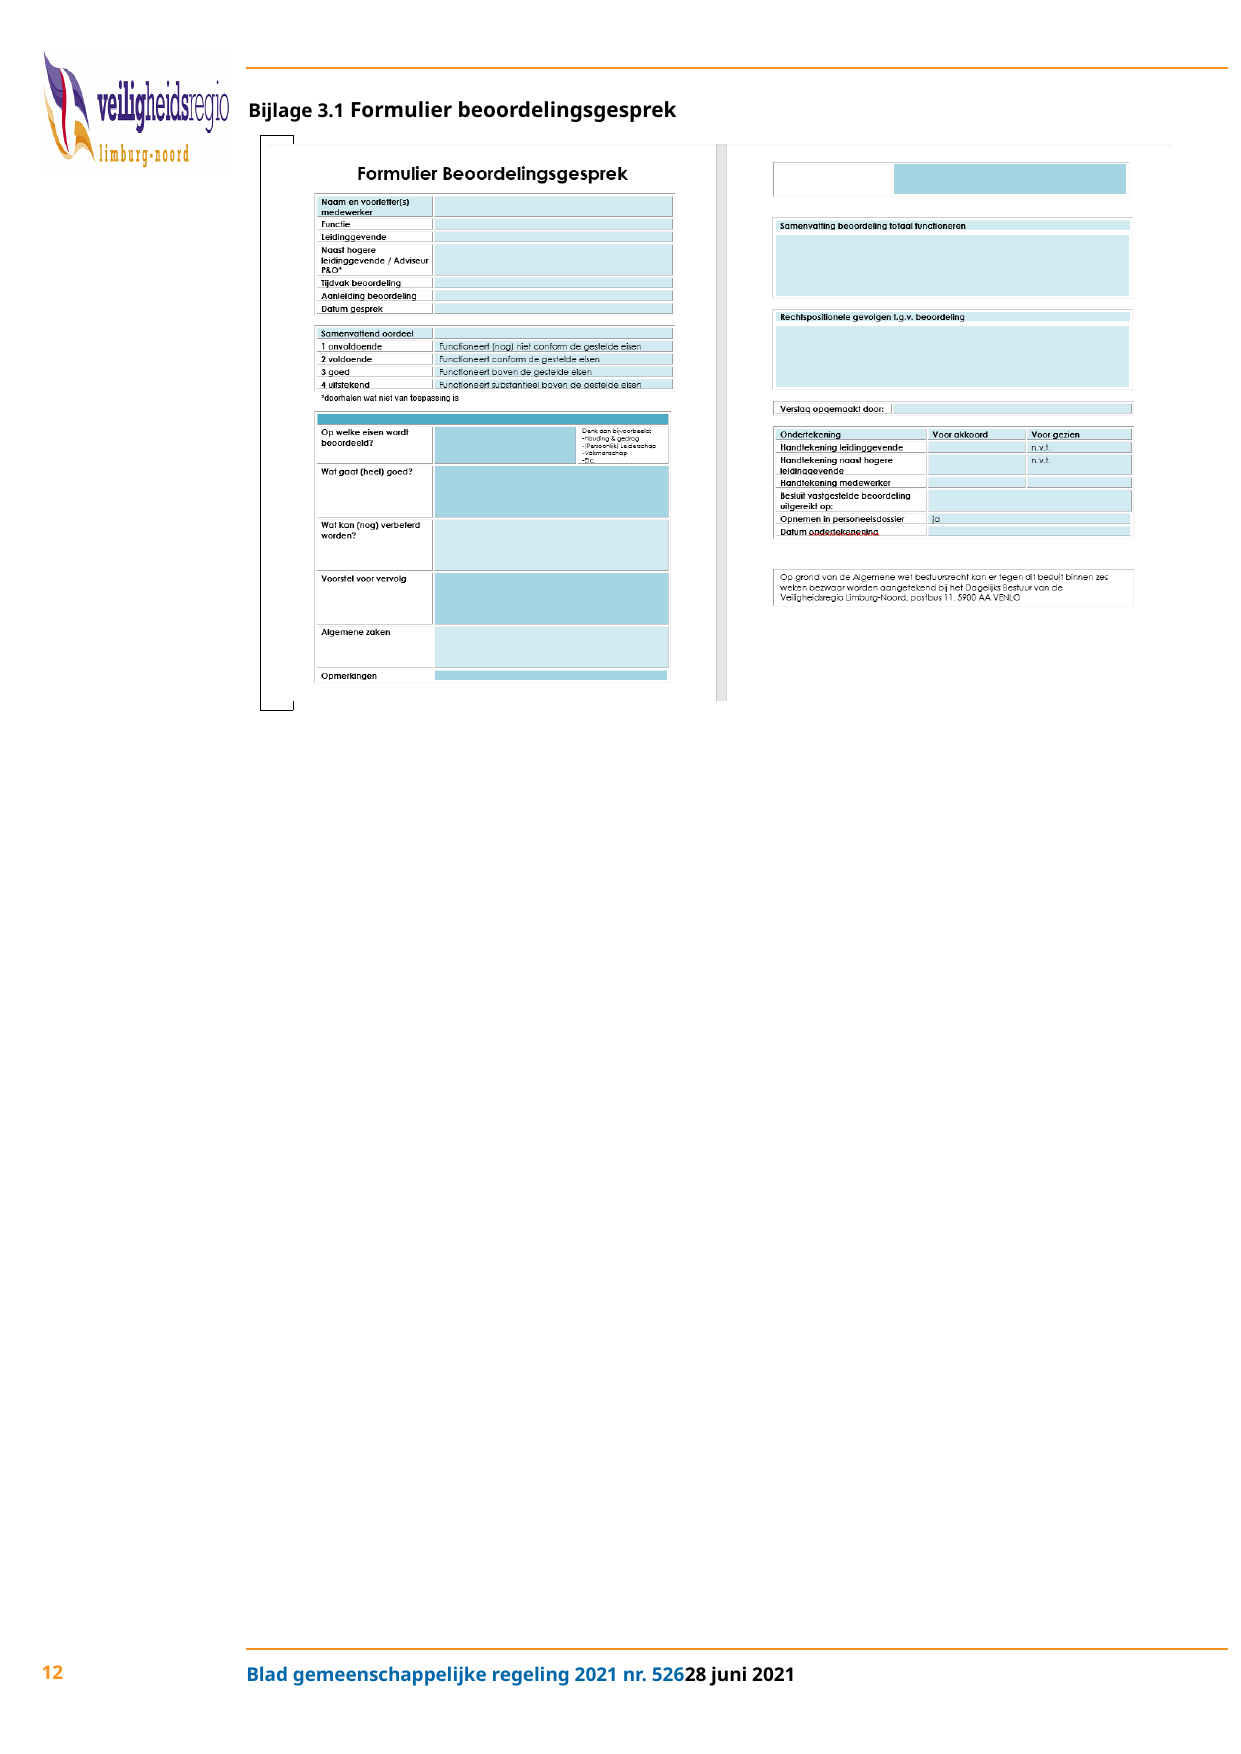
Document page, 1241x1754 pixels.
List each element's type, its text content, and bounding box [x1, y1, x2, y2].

text Bijlage 3.1 Formulier beoordelingsgesprek [248, 95, 1152, 123]
picture [268, 144, 1173, 701]
picture [41, 47, 231, 172]
